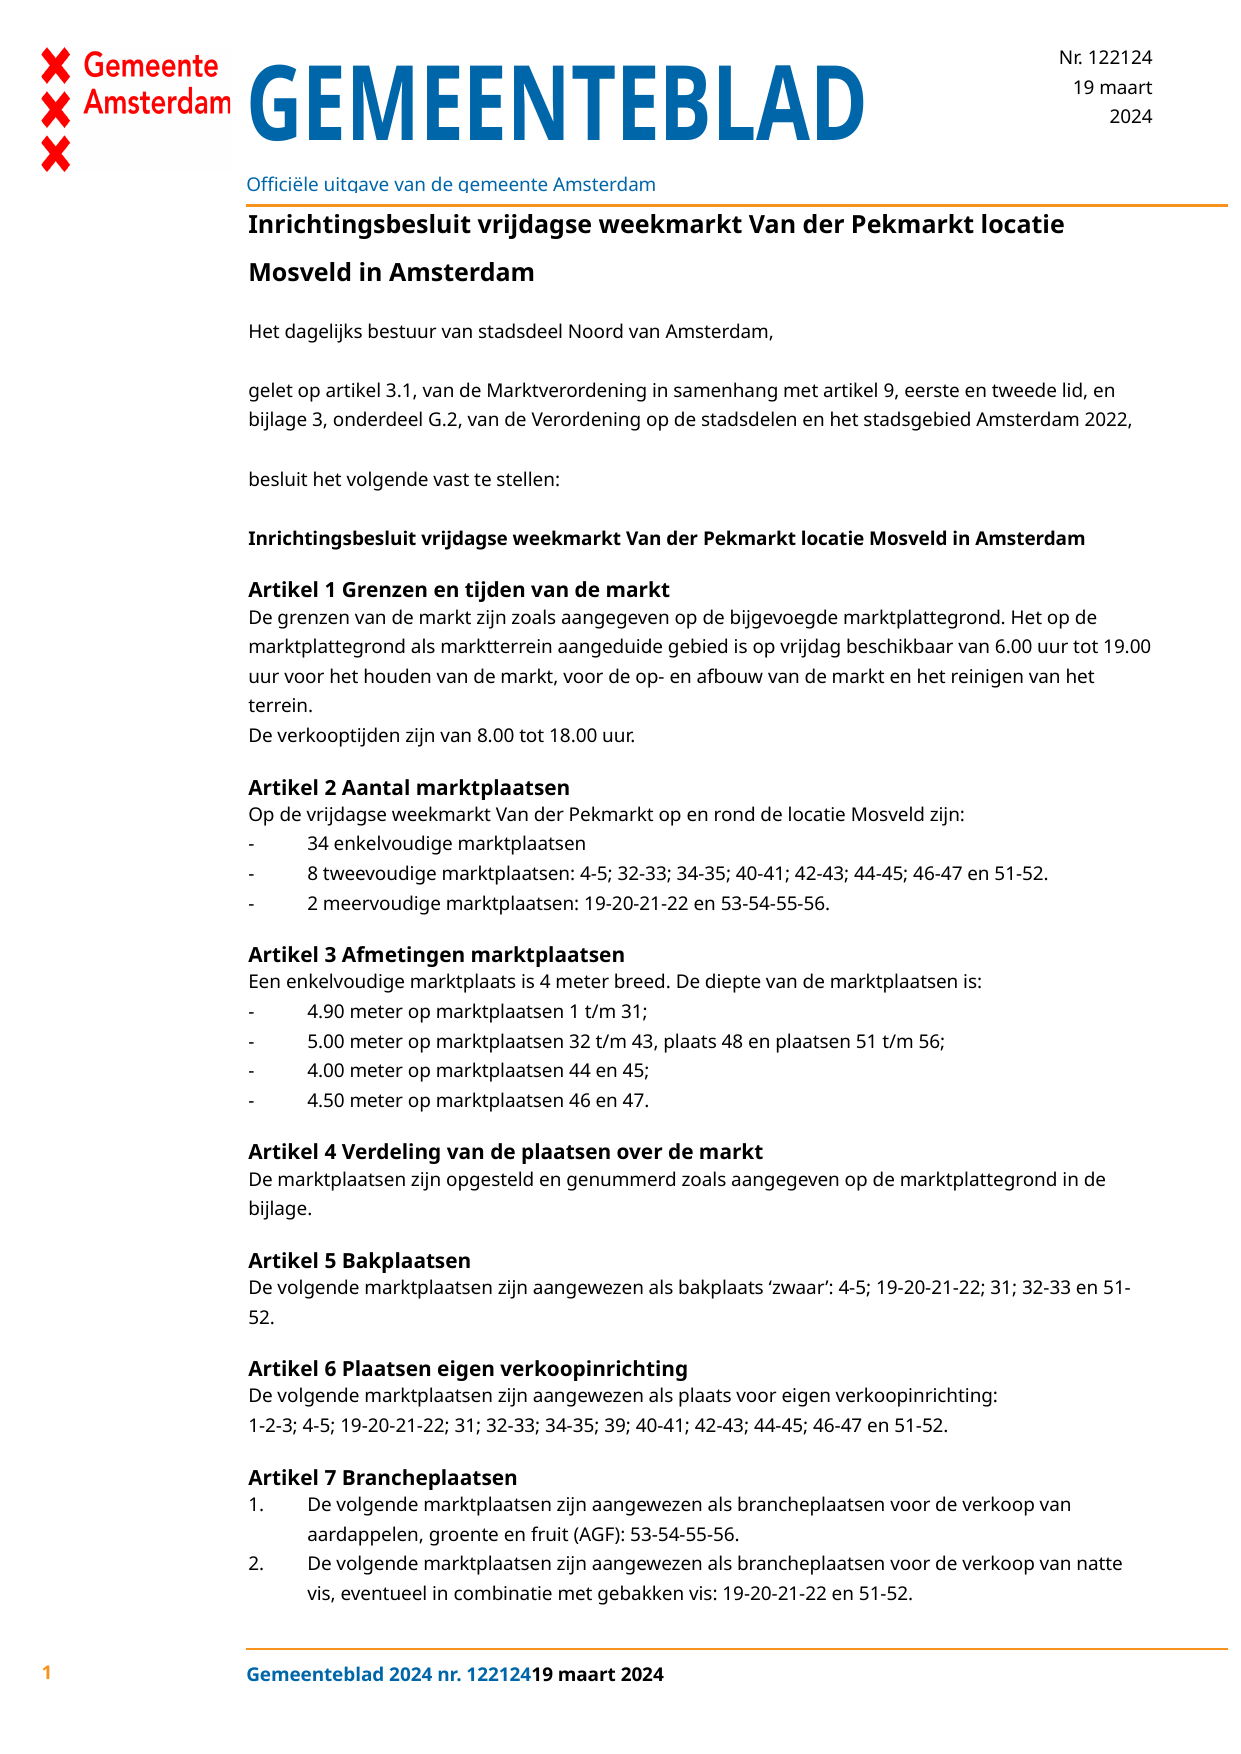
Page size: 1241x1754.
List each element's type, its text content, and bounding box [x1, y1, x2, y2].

text Inrichtingsbesluit vrijdagse weekmarkt Van der Pekmarkt locatie Mosveld in Amsterdam [248, 207, 1152, 288]
text besluit het volgende vast te stellen: [248, 466, 1152, 492]
text Artikel 5 Bakplaatsen [248, 1246, 1152, 1274]
list 34 enkelvoudige marktplaatsen [248, 831, 1152, 856]
text De marktplaatsen zijn opgesteld en genummerd zoals aangegeven op de marktplattegrond in de bijlage. [248, 1166, 1152, 1221]
picture [41, 47, 231, 172]
text Artikel 2 Aantal marktplaatsen [248, 773, 1152, 801]
text De volgende marktplaatsen zijn aangewezen als plaats voor eigen verkoopinrichting: [248, 1383, 1152, 1408]
text gelet op artikel 3.1, van de Marktverordening in samenhang met artikel 9, eerste en tweede lid, en bijlage 3, onderdeel G.2, van de Verordening op de stadsdelen en het stadsgebied Amsterdam 2022, [248, 377, 1152, 432]
list 4.50 meter op marktplaatsen 46 en 47. [248, 1087, 1152, 1113]
text Een enkelvoudige marktplaats is 4 meter breed. De diepte van de marktplaatsen is: [248, 969, 1152, 994]
list 8 tweevoudige marktplaatsen: 4-5; 32-33; 34-35; 40-41; 42-43; 44-45; 46-47 en 51-52. [248, 860, 1152, 886]
text Op de vrijdagse weekmarkt Van der Pekmarkt op en rond de locatie Mosveld zijn: [248, 801, 1152, 827]
text Inrichtingsbesluit vrijdagse weekmarkt Van der Pekmarkt locatie Mosveld in Amsterdam [248, 525, 1152, 551]
list De volgende marktplaatsen zijn aangewezen als brancheplaatsen voor de verkoop van aardappelen, groente en fruit (AGF): 53-54-55-56. [248, 1491, 1152, 1546]
text Artikel 1 Grenzen en tijden van de markt [248, 575, 1152, 604]
text Artikel 6 Plaatsen eigen verkoopinrichting [248, 1354, 1152, 1383]
text De grenzen van de markt zijn zoals aangegeven op de bijgevoegde marktplattegrond. Het op de marktplattegrond als marktterrein aangeduide gebied is op vrijdag beschikbaar van 6.00 uur tot 19.00 uur voor het houden van de markt, voor de op- en afbouw van de markt en het reinigen van het terrein. [248, 604, 1152, 718]
list 2 meervoudige marktplaatsen: 19-20-21-22 en 53-54-55-56. [248, 890, 1152, 916]
list 5.00 meter op marktplaatsen 32 t/m 43, plaats 48 en plaatsen 51 t/m 56; [248, 1028, 1152, 1053]
text De verkooptijden zijn van 8.00 tot 18.00 uur. [248, 722, 1152, 748]
text Het dagelijks bestuur van stadsdeel Noord van Amsterdam, [248, 318, 1152, 344]
text Artikel 4 Verdeling van de plaatsen over de markt [248, 1137, 1152, 1166]
text De volgende marktplaatsen zijn aangewezen als bakplaats ‘zwaar’: 4-5; 19-20-21-22; 31; 32-33 en 51-52. [248, 1274, 1152, 1329]
text Artikel 7 Brancheplaatsen [248, 1463, 1152, 1491]
list De volgende marktplaatsen zijn aangewezen als brancheplaatsen voor de verkoop van natte vis, eventueel in combinatie met gebakken vis: 19-20-21-22 en 51-52. [248, 1550, 1152, 1606]
list 4.00 meter op marktplaatsen 44 en 45; [248, 1057, 1152, 1083]
text Artikel 3 Afmetingen marktplaatsen [248, 940, 1152, 969]
text 1-2-3; 4-5; 19-20-21-22; 31; 32-33; 34-35; 39; 40-41; 42-43; 44-45; 46-47 en 51-52. [248, 1412, 1152, 1438]
list 4.90 meter op marktplaatsen 1 t/m 31; [248, 998, 1152, 1024]
